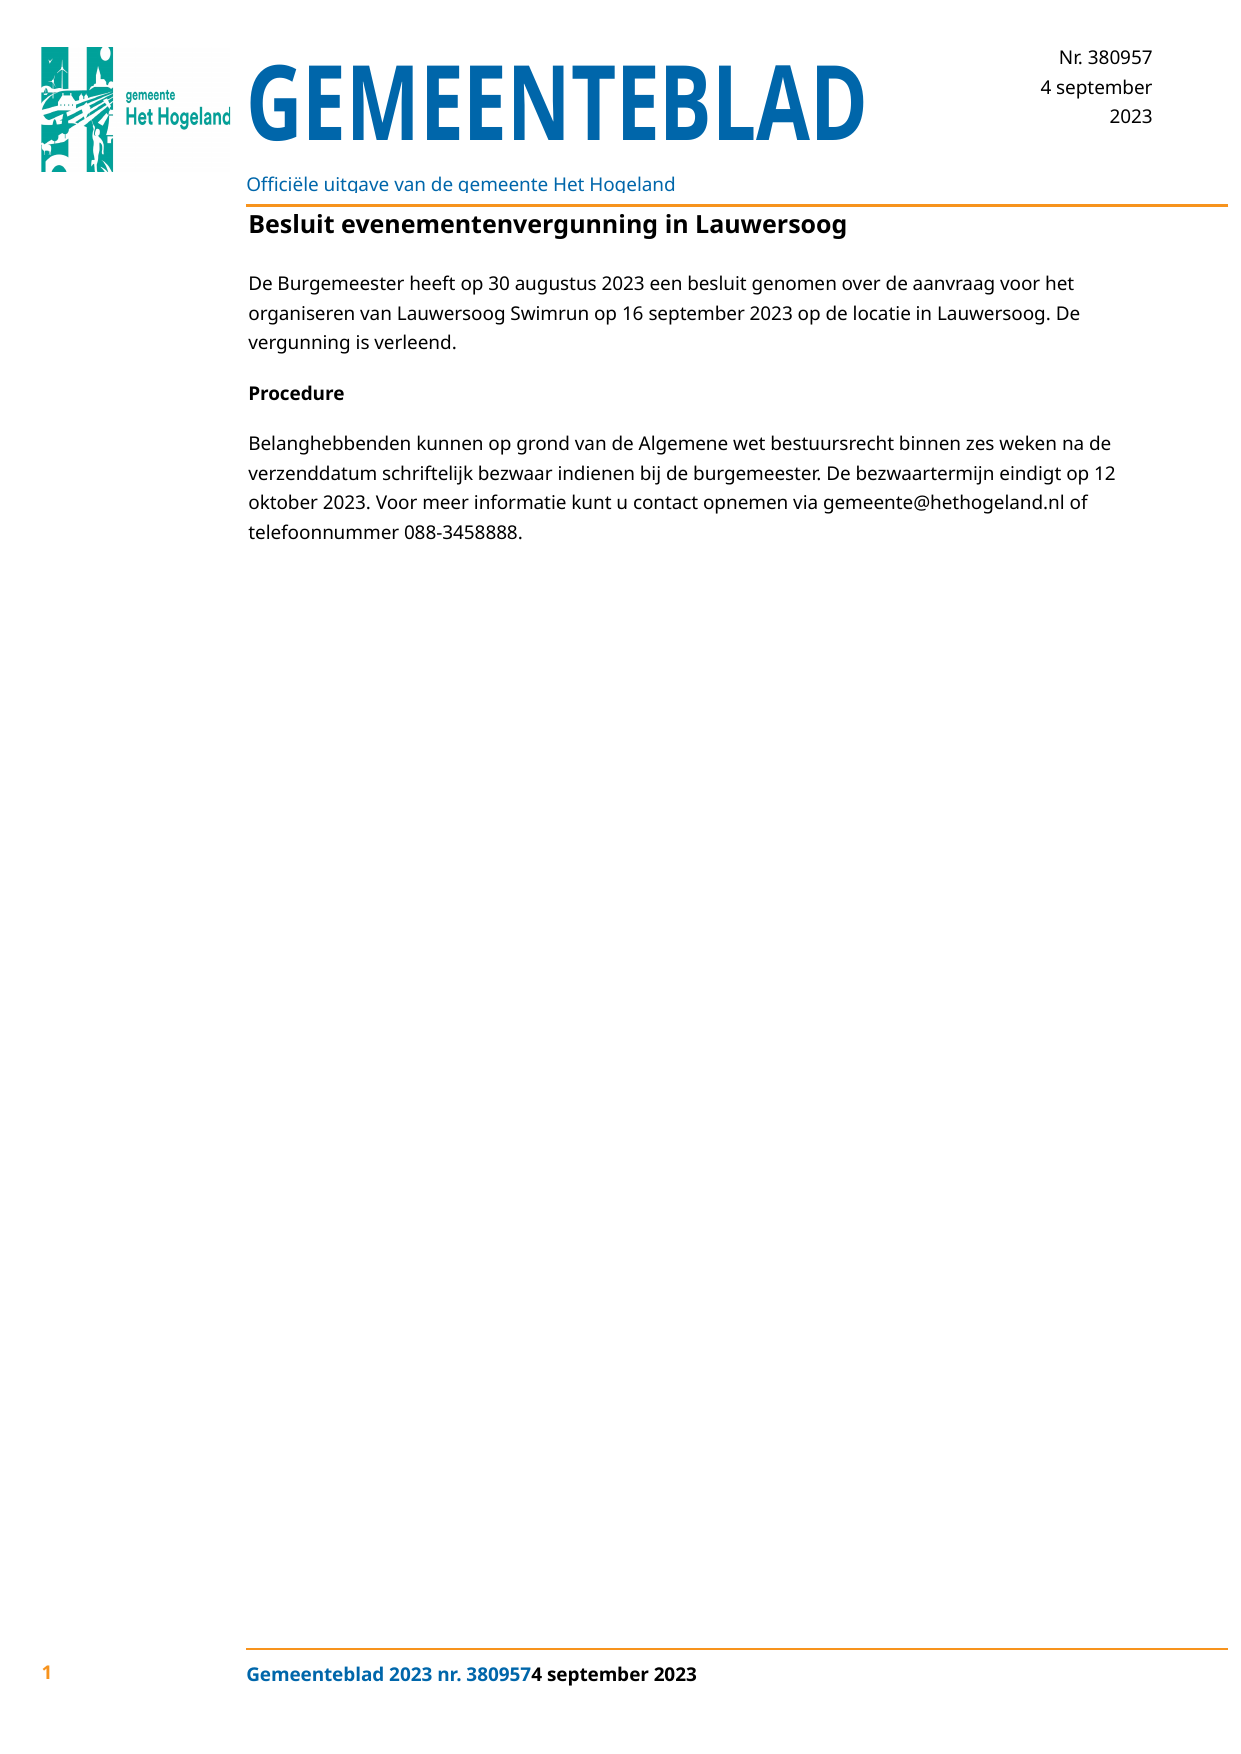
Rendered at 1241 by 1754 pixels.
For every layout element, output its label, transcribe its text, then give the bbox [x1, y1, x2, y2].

text De Burgemeester heeft op 30 augustus 2023 een besluit genomen over de aanvraag voor het organiseren van Lauwersoog Swimrun op 16 september 2023 op de locatie in Lauwersoog. De vergunning is verleend. [248, 270, 1152, 355]
text Procedure [248, 380, 1152, 406]
text Besluit evenementenvergunning in Lauwersoog [248, 207, 1152, 241]
text Belanghebbenden kunnen op grond van de Algemene wet bestuursrecht binnen zes weken na de verzenddatum schriftelijk bezwaar indienen bij de burgemeester. De bezwaartermijn eindigt op 12 oktober 2023. Voor meer informatie kunt u contact opnemen via gemeente@hethogeland.nl of telefoonnummer 088-3458888. [248, 430, 1152, 545]
picture [41, 47, 231, 172]
